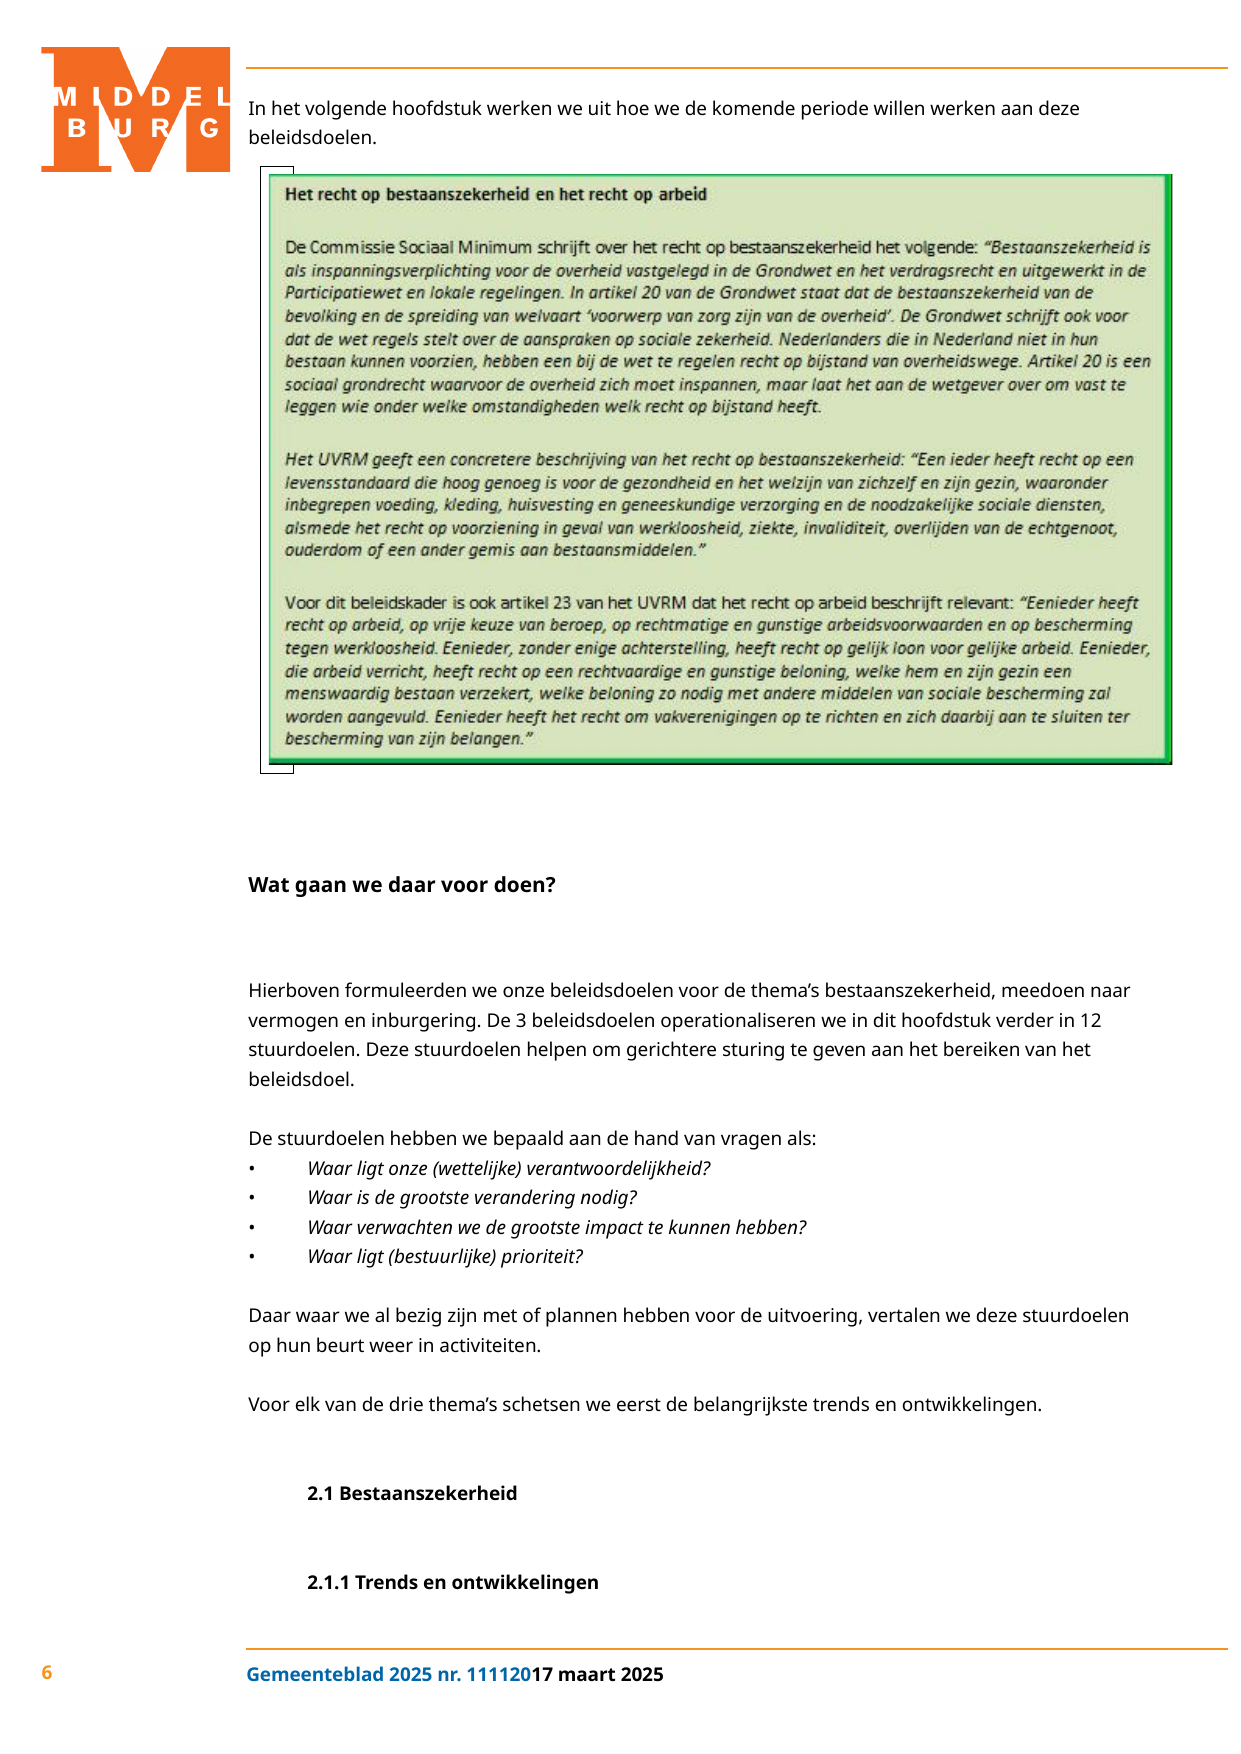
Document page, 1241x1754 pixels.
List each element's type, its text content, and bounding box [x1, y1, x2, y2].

text Wat gaan we daar voor doen? [248, 870, 1152, 898]
text De stuurdoelen hebben we bepaald aan de hand van vragen als: [248, 1125, 1152, 1151]
list Waar ligt onze (wettelijke) verantwoordelijkheid? [248, 1155, 1152, 1180]
list Waar is de grootste verandering nodig? [248, 1184, 1152, 1210]
list Waar ligt (bestuurlijke) prioriteit? [248, 1243, 1152, 1269]
list 2.1.1 Trends en ontwikkelingen [248, 1569, 1152, 1594]
list 2.1 Bestaanszekerheid [248, 1480, 1152, 1506]
text In het volgende hoofdstuk werken we uit hoe we de komende periode willen werken aan deze beleidsdoelen. [248, 95, 1152, 150]
text Hierboven formuleerden we onze beleidsdoelen voor de thema’s bestaanszekerheid, meedoen naar vermogen en inburgering. De 3 beleidsdoelen operationaliseren we in dit hoofdstuk verder in 12 stuurdoelen. Deze stuurdoelen helpen om gerichtere sturing te geven aan het bereiken van het beleidsdoel. [248, 977, 1152, 1092]
list Waar verwachten we de grootste impact te kunnen hebben? [248, 1214, 1152, 1239]
text Voor elk van de drie thema’s schetsen we eerst de belangrijkste trends en ontwikkelingen. [248, 1391, 1152, 1417]
picture [268, 174, 1173, 765]
picture [41, 47, 231, 172]
text Daar waar we al bezig zijn met of plannen hebben voor de uitvoering, vertalen we deze stuurdoelen op hun beurt weer in activiteiten. [248, 1303, 1152, 1358]
